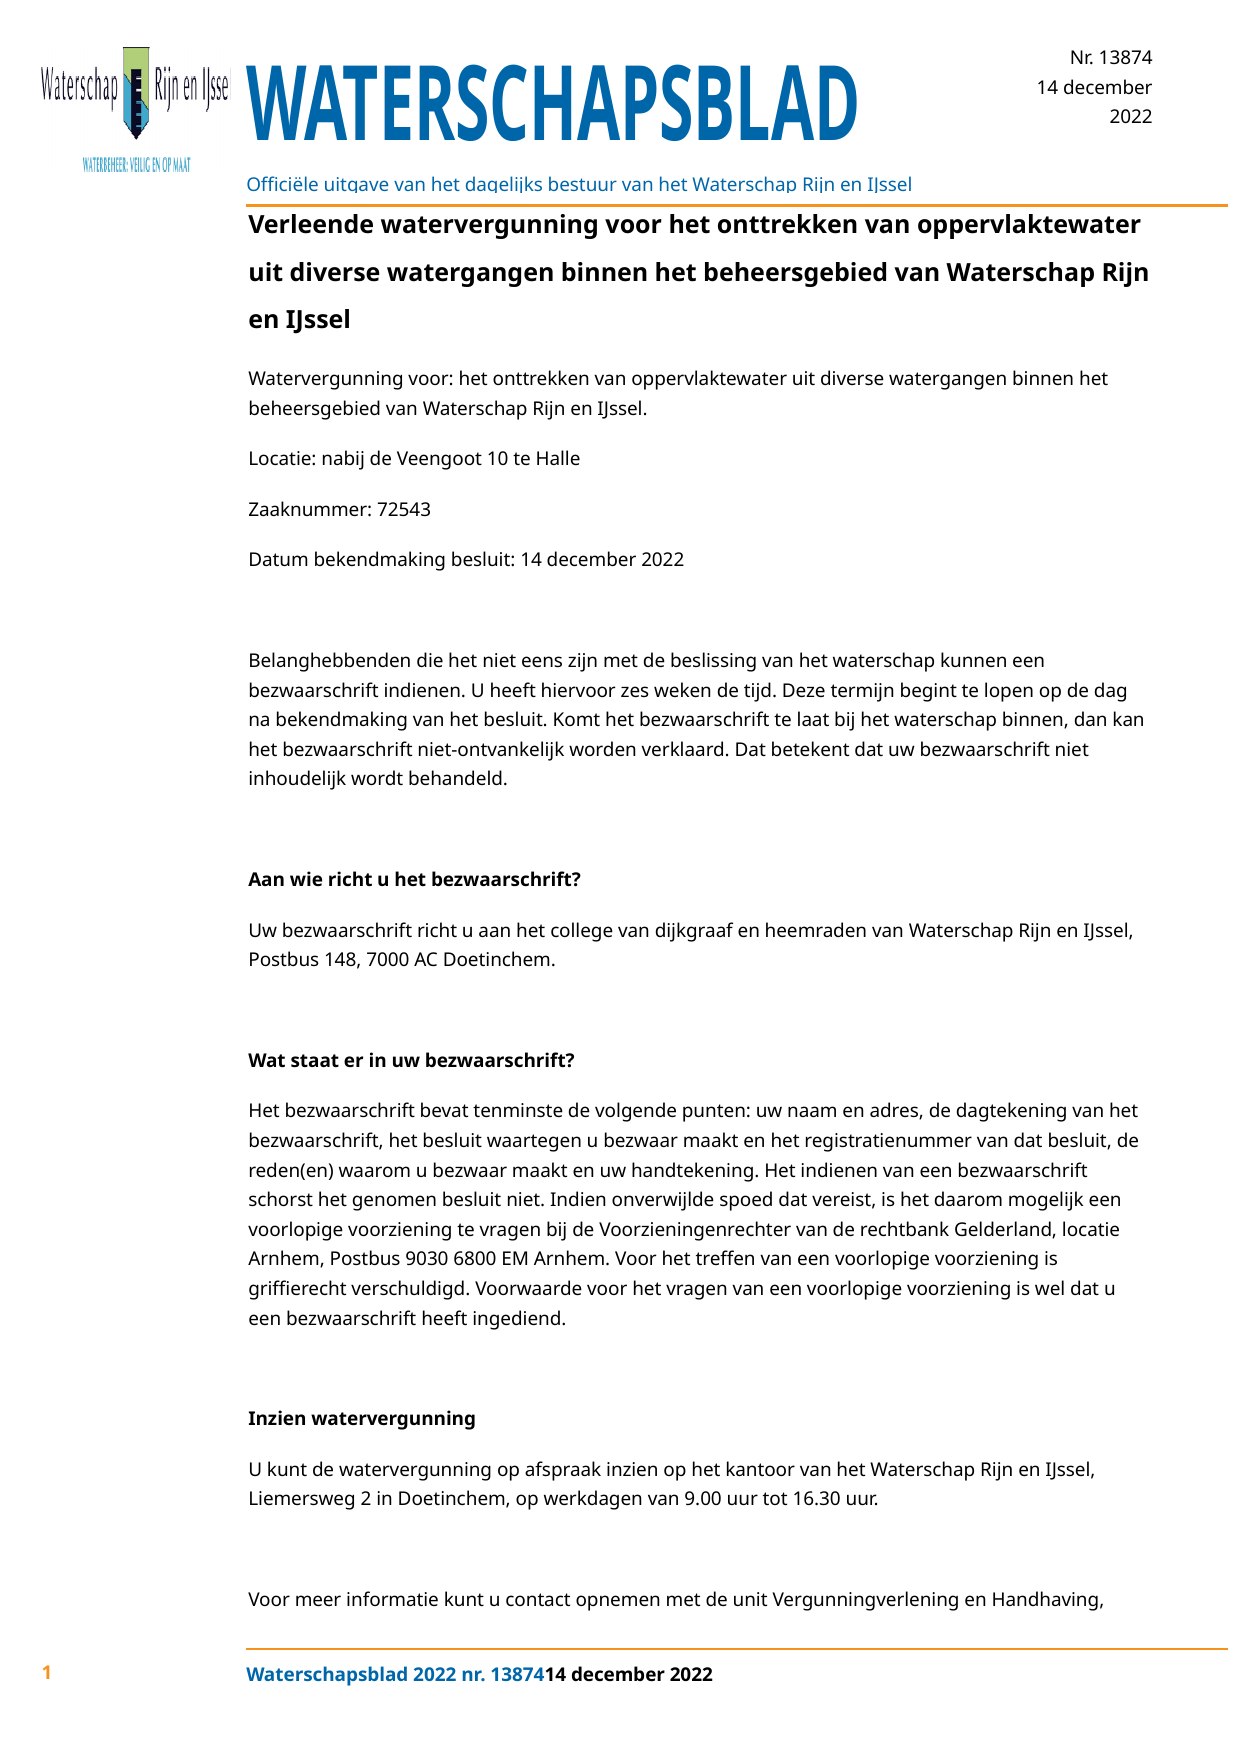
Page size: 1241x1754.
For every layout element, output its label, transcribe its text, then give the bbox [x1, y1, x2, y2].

text Verleende watervergunning voor het onttrekken van oppervlaktewater uit diverse watergangen binnen het beheersgebied van Waterschap Rijn en IJssel [248, 207, 1152, 336]
text Wat staat er in uw bezwaarschrift? [248, 1047, 1152, 1073]
text Belanghebbenden die het niet eens zijn met de beslissing van het waterschap kunnen een bezwaarschrift indienen. U heeft hiervoor zes weken de tijd. Deze termijn begint te lopen op de dag na bekendmaking van het besluit. Komt het bezwaarschrift te laat bij het waterschap binnen, dan kan het bezwaarschrift niet-ontvankelijk worden verklaard. Dat betekent dat uw bezwaarschrift niet inhoudelijk wordt behandeld. [248, 647, 1152, 791]
text U kunt de watervergunning op afspraak inzien op het kantoor van het Waterschap Rijn en IJssel, Liemersweg 2 in Doetinchem, op werkdagen van 9.00 uur tot 16.30 uur. [248, 1456, 1152, 1511]
text Het bezwaarschrift bevat tenminste de volgende punten: uw naam en adres, de dagtekening van het bezwaarschrift, het besluit waartegen u bezwaar maakt en het registratienummer van dat besluit, de reden(en) waarom u bezwaar maakt en uw handtekening. Het indienen van een bezwaarschrift schorst het genomen besluit niet. Indien onverwijlde spoed dat vereist, is het daarom mogelijk een voorlopige voorziening te vragen bij de Voorzieningenrechter van de rechtbank Gelderland, locatie Arnhem, Postbus 9030 6800 EM Arnhem. Voor het treffen van een voorlopige voorziening is griffierecht verschuldigd. Voorwaarde voor het vragen van een voorlopige voorziening is wel dat u een bezwaarschrift heeft ingediend. [248, 1098, 1152, 1330]
text Zaaknummer: 72543 [248, 496, 1152, 522]
text Uw bezwaarschrift richt u aan het college van dijkgraaf en heemraden van Waterschap Rijn en IJssel, Postbus 148, 7000 AC Doetinchem. [248, 917, 1152, 972]
text Aan wie richt u het bezwaarschrift? [248, 866, 1152, 892]
text Watervergunning voor: het onttrekken van oppervlaktewater uit diverse watergangen binnen het beheersgebied van Waterschap Rijn en IJssel. [248, 366, 1152, 421]
text Inzien watervergunning [248, 1406, 1152, 1431]
text Voor meer informatie kunt u contact opnemen met de unit Vergunningverlening en Handhaving, [248, 1586, 1152, 1612]
text Locatie: nabij de Veengoot 10 te Halle [248, 446, 1152, 471]
picture [41, 47, 231, 172]
text Datum bekendmaking besluit: 14 december 2022 [248, 546, 1152, 572]
